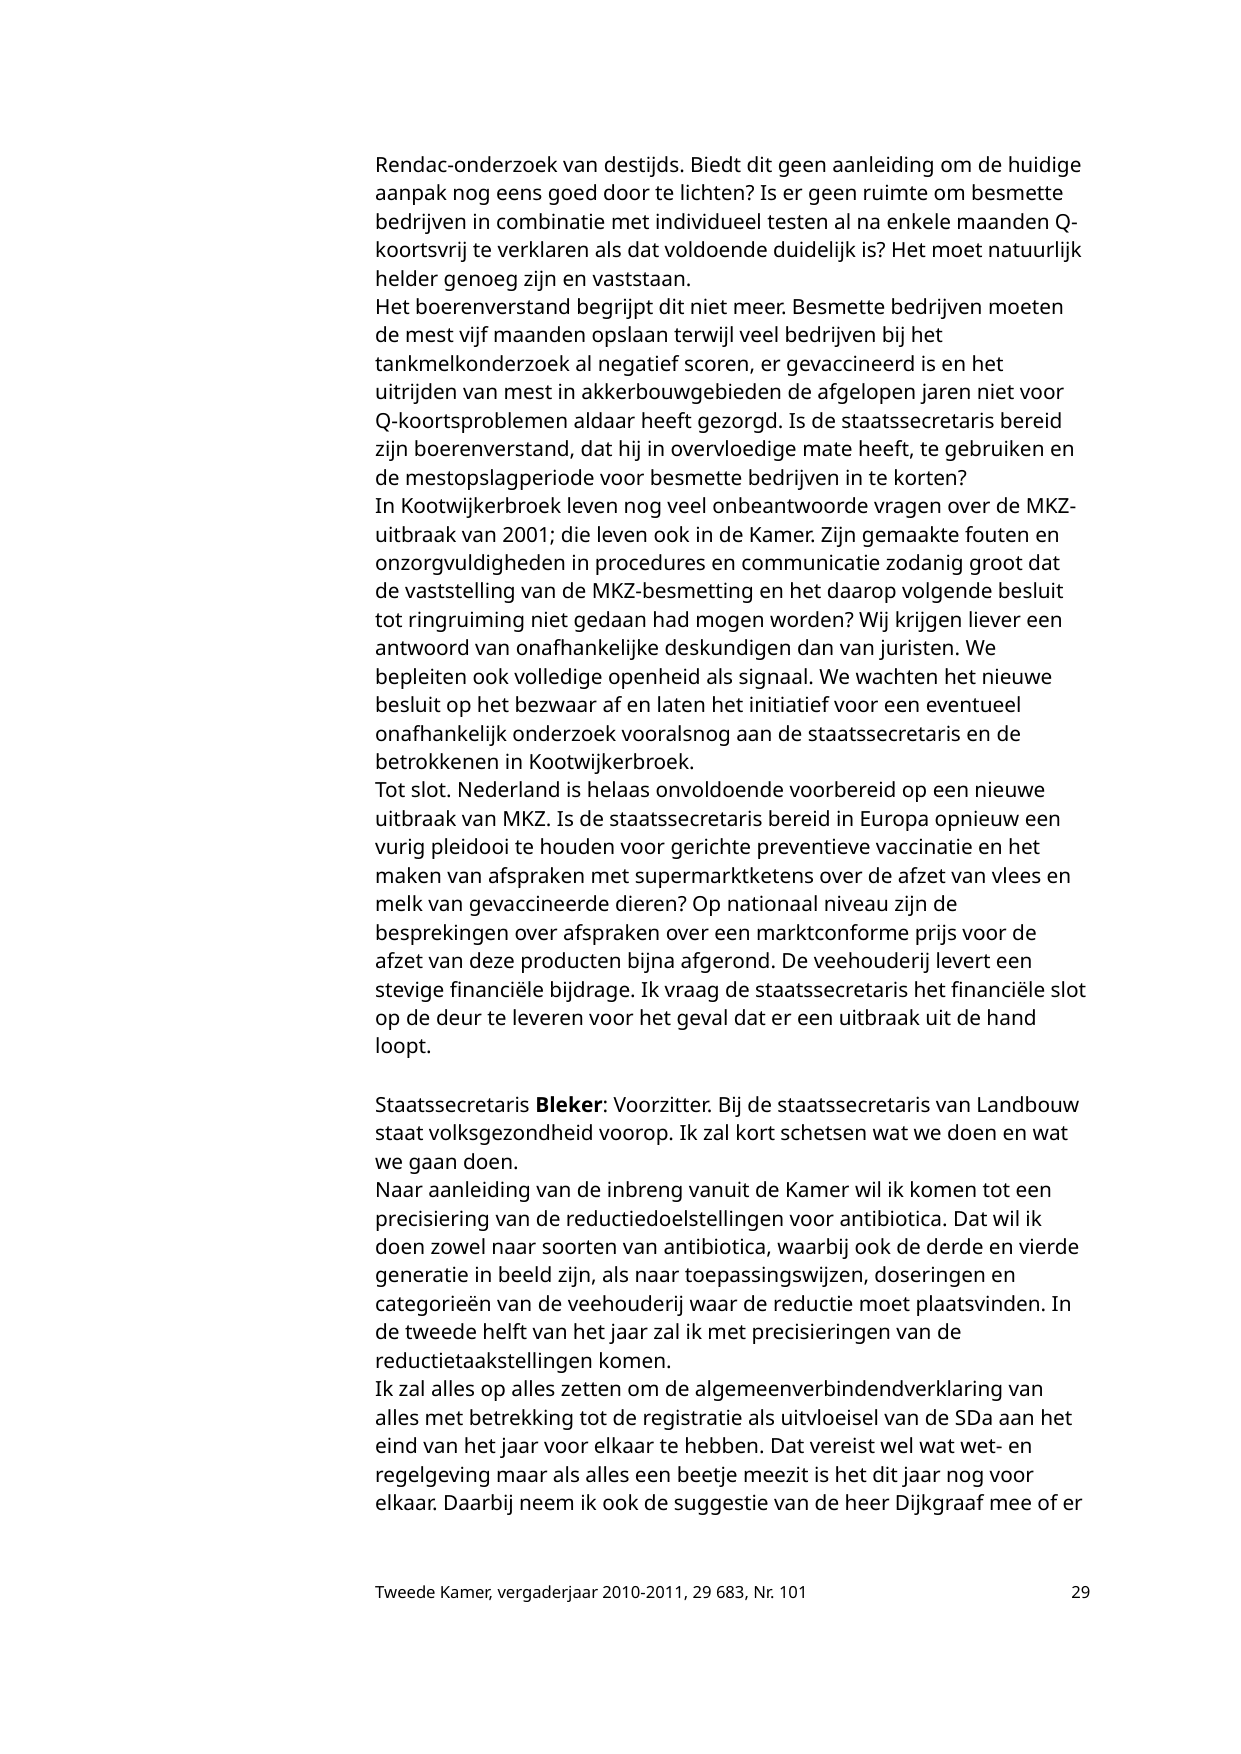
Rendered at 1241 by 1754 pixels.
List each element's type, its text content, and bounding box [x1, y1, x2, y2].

text Naar aanleiding van de inbreng vanuit de Kamer wil ik komen tot een precisiering van de reductiedoelstellingen voor antibiotica. Dat wil ik doen zowel naar soorten van antibiotica, waarbij ook de derde en vierde generatie in beeld zijn, als naar toepassingswijzen, doseringen en categorieën van de veehouderij waar de reductie moet plaatsvinden. In de tweede helft van het jaar zal ik met precisieringen van de reductietaakstellingen komen. [375, 1175, 1090, 1374]
text In Kootwijkerbroek leven nog veel onbeantwoorde vragen over de MKZ-uitbraak van 2001; die leven ook in de Kamer. Zijn gemaakte fouten en onzorgvuldigheden in procedures en communicatie zodanig groot dat de vaststelling van de MKZ-besmetting en het daarop volgende besluit tot ringruiming niet gedaan had mogen worden? Wij krijgen liever een antwoord van onafhankelijke deskundigen dan van juristen. We bepleiten ook volledige openheid als signaal. We wachten het nieuwe besluit op het bezwaar af en laten het initiatief voor een eventueel onafhankelijk onderzoek vooralsnog aan de staatssecretaris en de betrokkenen in Kootwijkerbroek. [375, 491, 1090, 776]
text Staatssecretaris Bleker: Voorzitter. Bij de staatssecretaris van Landbouw staat volksgezondheid voorop. Ik zal kort schetsen wat we doen en wat we gaan doen. [375, 1090, 1090, 1175]
text Tot slot. Nederland is helaas onvoldoende voorbereid op een nieuwe uitbraak van MKZ. Is de staatssecretaris bereid in Europa opnieuw een vurig pleidooi te houden voor gerichte preventieve vaccinatie en het maken van afspraken met supermarktketens over de afzet van vlees en melk van gevaccineerde dieren? Op nationaal niveau zijn de besprekingen over afspraken over een marktconforme prijs voor de afzet van deze producten bijna afgerond. De veehouderij levert een stevige financiële bijdrage. Ik vraag de staatssecretaris het financiële slot op de deur te leveren voor het geval dat er een uitbraak uit de hand loopt. [375, 776, 1090, 1060]
text Rendac-onderzoek van destijds. Biedt dit geen aanleiding om de huidige aanpak nog eens goed door te lichten? Is er geen ruimte om besmette bedrijven in combinatie met individueel testen al na enkele maanden Q-koortsvrij te verklaren als dat voldoende duidelijk is? Het moet natuurlijk helder genoeg zijn en vaststaan. [375, 150, 1090, 292]
text Ik zal alles op alles zetten om de algemeenverbindendverklaring van alles met betrekking tot de registratie als uitvloeisel van de SDa aan het eind van het jaar voor elkaar te hebben. Dat vereist wel wat wet- en regelgeving maar als alles een beetje meezit is het dit jaar nog voor elkaar. Daarbij neem ik ook de suggestie van de heer Dijkgraaf mee of er [375, 1374, 1090, 1517]
text Het boerenverstand begrijpt dit niet meer. Besmette bedrijven moeten de mest vijf maanden opslaan terwijl veel bedrijven bij het tankmelkonderzoek al negatief scoren, er gevaccineerd is en het uitrijden van mest in akkerbouwgebieden de afgelopen jaren niet voor Q-koortsproblemen aldaar heeft gezorgd. Is de staatssecretaris bereid zijn boerenverstand, dat hij in overvloedige mate heeft, te gebruiken en de mestopslagperiode voor besmette bedrijven in te korten? [375, 292, 1090, 491]
